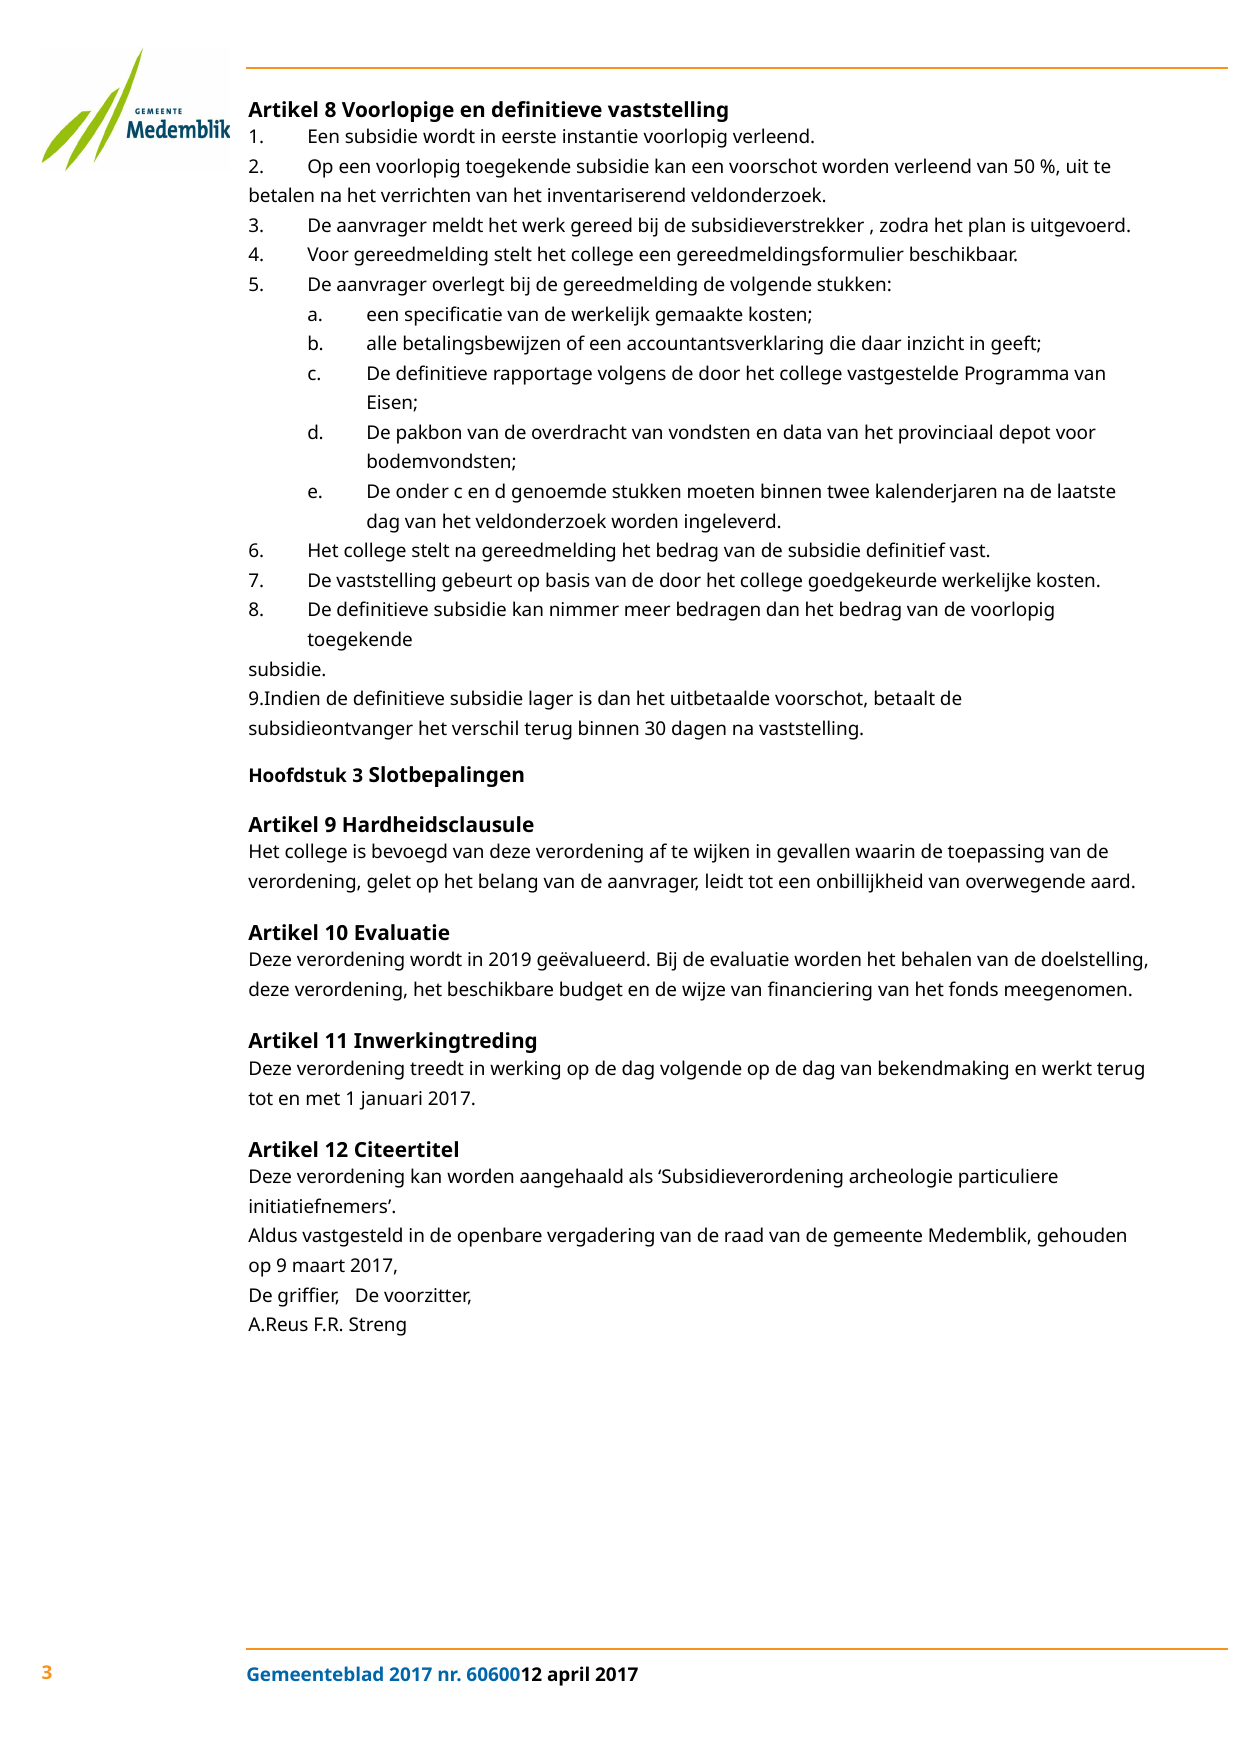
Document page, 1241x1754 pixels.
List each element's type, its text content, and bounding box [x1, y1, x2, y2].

text Deze verordening kan worden aangehaald als ‘Subsidieverordening archeologie particuliere initiatiefnemers’. [248, 1163, 1152, 1219]
text betalen na het verrichten van het inventariserend veldonderzoek. [248, 182, 1152, 208]
text subsidie. [248, 656, 1152, 681]
text Deze verordening treedt in werking op de dag volgende op de dag van bekendmaking en werkt terug tot en met 1 januari 2017. [248, 1055, 1152, 1110]
list De definitieve subsidie kan nimmer meer bedragen dan het bedrag van de voorlopig toegekende [248, 597, 1152, 652]
list De definitieve rapportage volgens de door het college vastgestelde Programma van Eisen; [307, 360, 1152, 415]
list een specificatie van de werkelijk gemaakte kosten; [307, 301, 1152, 326]
text A.Reus F.R. Streng [248, 1311, 1152, 1337]
list De vaststelling gebeurt op basis van de door het college goedgekeurde werkelijke kosten. [248, 567, 1152, 593]
text Artikel 8 Voorlopige en definitieve vaststelling [248, 95, 1152, 123]
text 9.Indien de definitieve subsidie lager is dan het uitbetaalde voorschot, betaalt de [248, 685, 1152, 711]
list alle betalingsbewijzen of een accountantsverklaring die daar inzicht in geeft; [307, 330, 1152, 356]
list Het college stelt na gereedmelding het bedrag van de subsidie definitief vast. [248, 537, 1152, 563]
picture [41, 47, 231, 172]
text Artikel 9 Hardheidsclausule [248, 810, 1152, 838]
text Artikel 10 Evaluatie [248, 918, 1152, 947]
text Artikel 12 Citeertitel [248, 1135, 1152, 1163]
list De aanvrager meldt het werk gereed bij de subsidieverstrekker , zodra het plan is uitgevoerd. [248, 212, 1152, 238]
text De griffier, De voorzitter, [248, 1282, 1152, 1308]
text Het college is bevoegd van deze verordening af te wijken in gevallen waarin de toepassing van de verordening, gelet op het belang van de aanvrager, leidt tot een onbillijkheid van overwegende aard. [248, 838, 1152, 893]
text Artikel 11 Inwerkingtreding [248, 1027, 1152, 1055]
list De onder c en d genoemde stukken moeten binnen twee kalenderjaren na de laatste dag van het veldonderzoek worden ingeleverd. [307, 478, 1152, 533]
list Een subsidie wordt in eerste instantie voorlopig verleend. [248, 123, 1152, 149]
text subsidieontvanger het verschil terug binnen 30 dagen na vaststelling. [248, 715, 1152, 741]
text Hoofdstuk 3 Slotbepalingen [248, 761, 1152, 789]
list Op een voorlopig toegekende subsidie kan een voorschot worden verleend van 50 %, uit te [248, 153, 1152, 178]
list De pakbon van de overdracht van vondsten en data van het provinciaal depot voor bodemvondsten; [307, 419, 1152, 474]
list Voor gereedmelding stelt het college een gereedmeldingsformulier beschikbaar. [248, 242, 1152, 267]
text Deze verordening wordt in 2019 geëvalueerd. Bij de evaluatie worden het behalen van de doelstelling, deze verordening, het beschikbare budget en de wijze van financiering van het fonds meegenomen. [248, 947, 1152, 1002]
text Aldus vastgesteld in de openbare vergadering van de raad van de gemeente Medemblik, gehouden op 9 maart 2017, [248, 1223, 1152, 1278]
list De aanvrager overlegt bij de gereedmelding de volgende stukken: [248, 271, 1152, 297]
